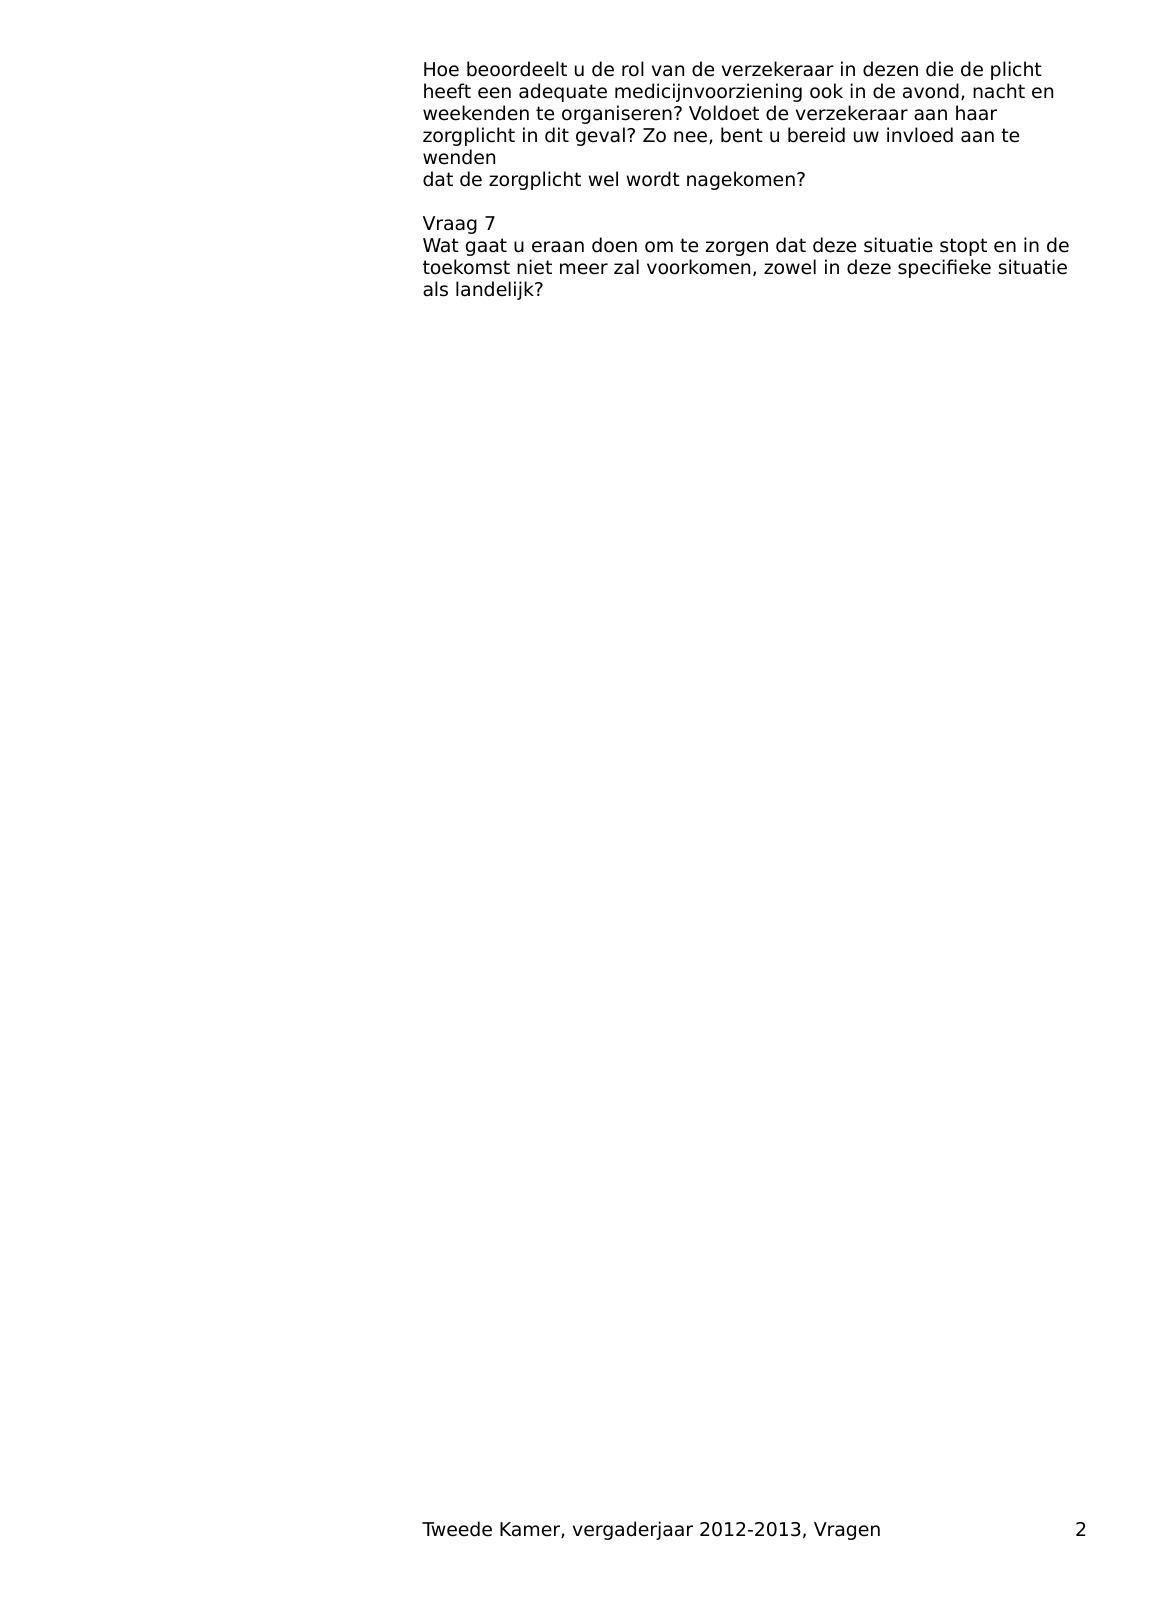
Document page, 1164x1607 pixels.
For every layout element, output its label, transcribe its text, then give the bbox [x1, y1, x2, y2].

text Vraag 7 [422, 213, 1087, 235]
text dat de zorgplicht wel wordt nagekomen? [422, 169, 1087, 191]
text Wat gaat u eraan doen om te zorgen dat deze situatie stopt en in de toekomst niet meer zal voorkomen, zowel in deze specifieke situatie als landelijk? [422, 235, 1087, 301]
text Hoe beoordeelt u de rol van de verzekeraar in dezen die de plicht heeft een adequate medicijnvoorziening ook in de avond, nacht en weekenden te organiseren? Voldoet de verzekeraar aan haar zorgplicht in dit geval? Zo nee, bent u bereid uw invloed aan te wenden [422, 59, 1087, 169]
